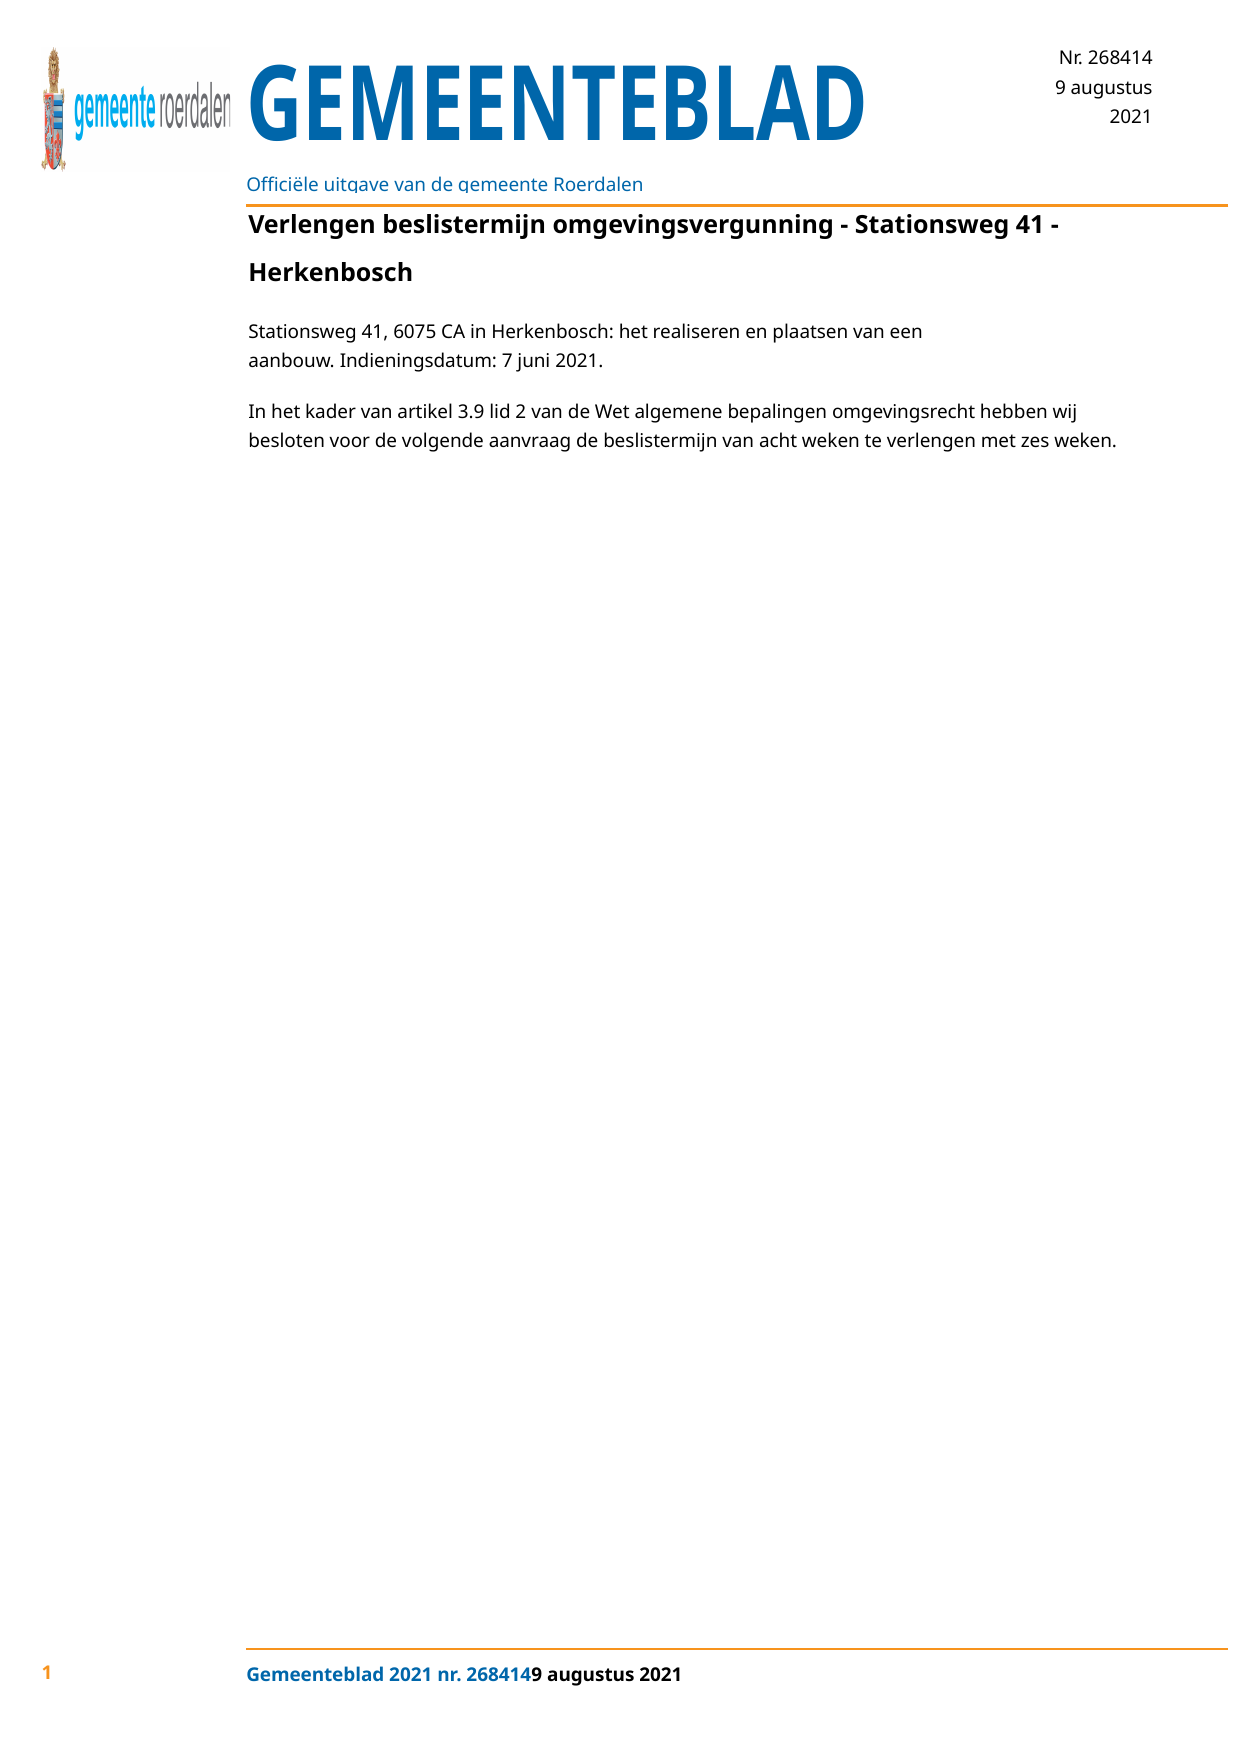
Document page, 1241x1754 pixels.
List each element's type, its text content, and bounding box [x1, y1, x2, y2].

text Stationsweg 41, 6075 CA in Herkenbosch: het realiseren en plaatsen van een aanbouw. Indieningsdatum: 7 juni 2021. [248, 318, 1152, 373]
text In het kader van artikel 3.9 lid 2 van de Wet algemene bepalingen omgevingsrecht hebben wij besloten voor de volgende aanvraag de beslistermijn van acht weken te verlengen met zes weken. [248, 398, 1152, 453]
text Verlengen beslistermijn omgevingsvergunning - Stationsweg 41 - Herkenbosch [248, 207, 1152, 288]
picture [41, 47, 231, 172]
